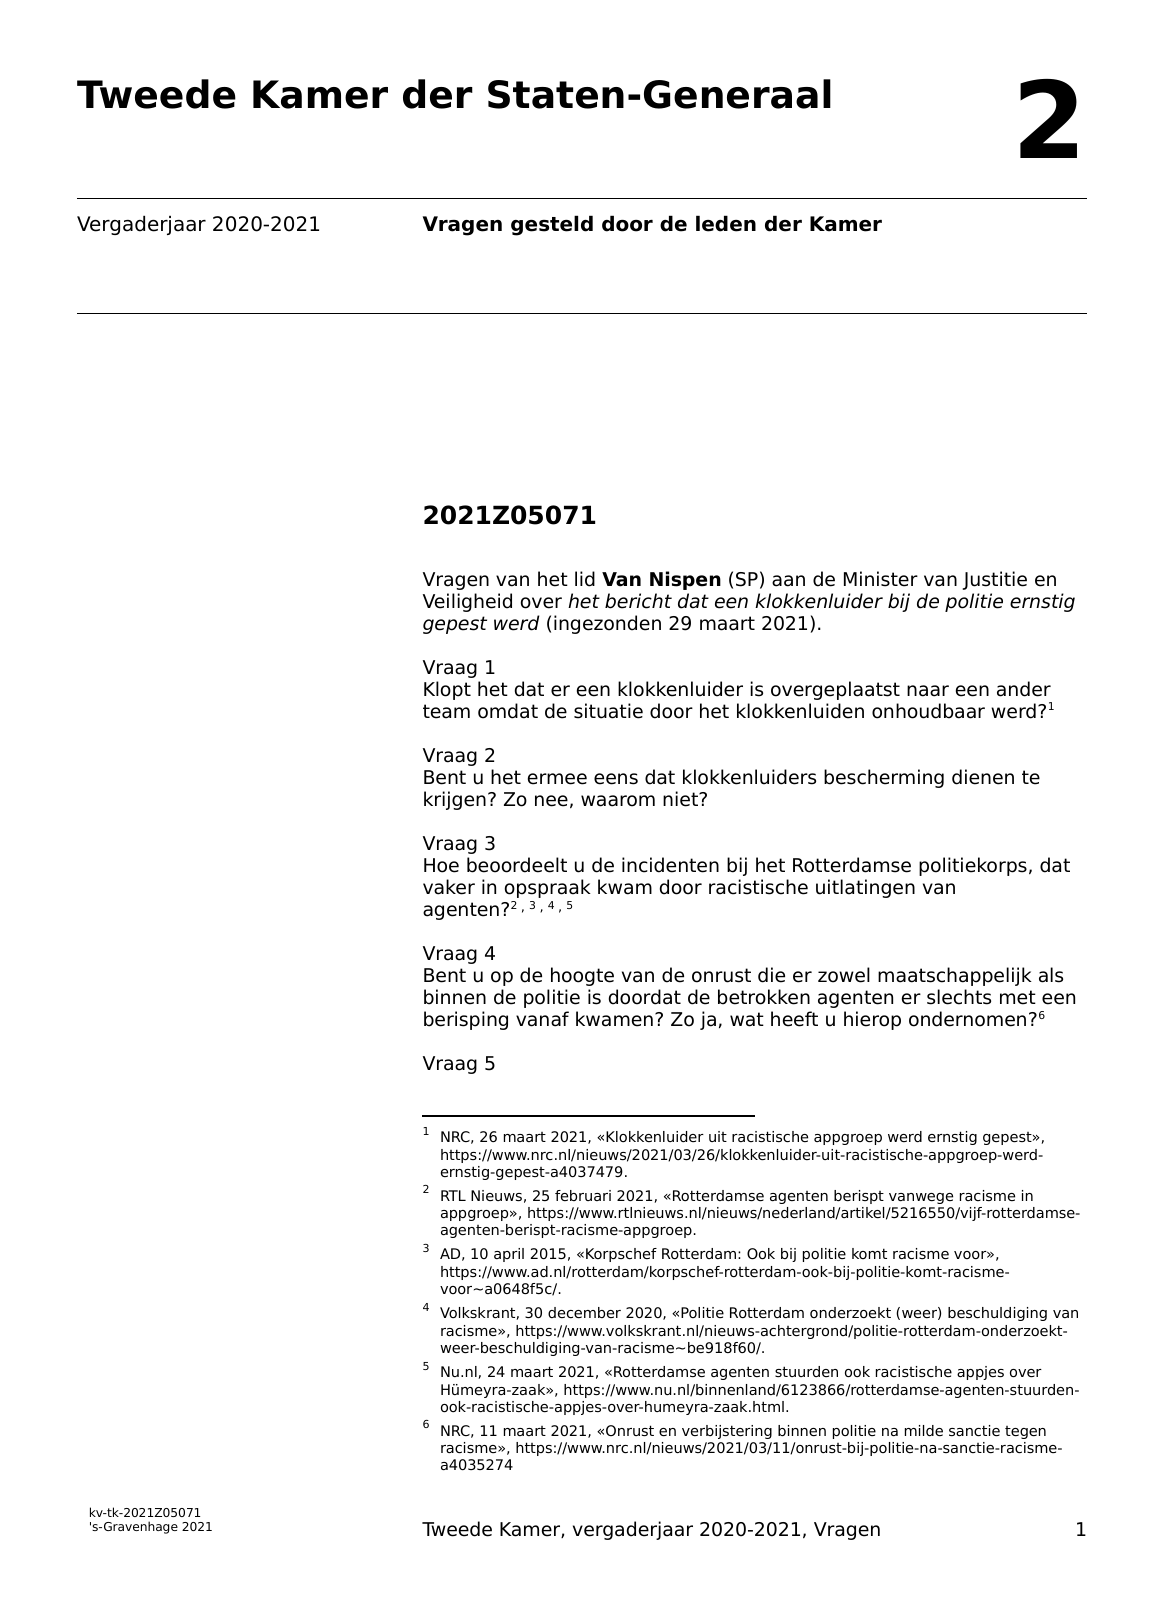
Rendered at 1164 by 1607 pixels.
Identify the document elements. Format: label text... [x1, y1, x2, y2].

text Nu.nl, 24 maart 2021, «Rotterdamse agenten stuurden ook racistische appjes over Hümeyra-zaak», https://www.nu.nl/binnenland/6123866/rotterdamse-agenten-stuurden-ook-racistische-appjes-over-humeyra-zaak.html. [422, 1360, 1087, 1416]
text Volkskrant, 30 december 2020, «Politie Rotterdam onderzoekt (weer) beschuldiging van racisme», https://www.volkskrant.nl/nieuws-achtergrond/politie-rotterdam-onderzoekt-weer-beschuldiging-van-racisme~be918f60/. [422, 1301, 1087, 1357]
text kv-tk-2021Z05071 [88, 1506, 323, 1520]
table_header Tweede Kamer der Staten-Generaal [77, 59, 886, 198]
text 's-Gravenhage 2021 [88, 1520, 323, 1534]
table_cell Vergaderjaar 2020-2021 [77, 199, 422, 313]
text Vraag 5 [422, 1053, 1087, 1075]
text Vraag 3 [422, 833, 1087, 855]
table_cell Vragen gesteld door de leden der Kamer [422, 199, 1087, 313]
text Hoe beoordeelt u de incidenten bij het Rotterdamse politiekorps, dat vaker in opspraak kwam door racistische uitlatingen van agenten?, , , [422, 855, 1087, 921]
text Vraag 2 [422, 745, 1087, 767]
text Vraag 1 [422, 657, 1087, 679]
text Bent u op de hoogte van de onrust die er zowel maatschappelijk als binnen de politie is doordat de betrokken agenten er slechts met een berisping vanaf kwamen? Zo ja, wat heeft u hierop ondernomen? [422, 965, 1087, 1031]
table_header 2 [886, 59, 1087, 198]
text Klopt het dat er een klokkenluider is overgeplaatst naar een ander team omdat de situatie door het klokkenluiden onhoudbaar werd? [422, 679, 1087, 723]
text AD, 10 april 2015, «Korpschef Rotterdam: Ook bij politie komt racisme voor», https://www.ad.nl/rotterdam/korpschef-rotterdam-ook-bij-politie-komt-racisme-voor~a0648f5c/. [422, 1242, 1087, 1298]
text Vraag 4 [422, 943, 1087, 965]
text RTL Nieuws, 25 februari 2021, «Rotterdamse agenten berispt vanwege racisme in appgroep», https://www.rtlnieuws.nl/nieuws/nederland/artikel/5216550/vijf-rotterdamse-agenten-berispt-racisme-appgroep. [422, 1183, 1087, 1239]
text NRC, 11 maart 2021, «Onrust en verbijstering binnen politie na milde sanctie tegen racisme», https://www.nrc.nl/nieuws/2021/03/11/onrust-bij-politie-na-sanctie-racisme-a4035274 [422, 1418, 1087, 1474]
text Bent u het ermee eens dat klokkenluiders bescherming dienen te krijgen? Zo nee, waarom niet? [422, 767, 1087, 811]
text NRC, 26 maart 2021, «Klokkenluider uit racistische appgroep werd ernstig gepest», https://www.nrc.nl/nieuws/2021/03/26/klokkenluider-uit-racistische-appgroep-werd-ernstig-gepest-a4037479. [422, 1125, 1087, 1181]
text 2021Z05071 [422, 501, 1087, 531]
text Vragen van het lid Van Nispen (SP) aan de Minister van Justitie en Veiligheid over het bericht dat een klokkenluider bij de politie ernstig gepest werd (ingezonden 29 maart 2021). [422, 569, 1087, 635]
